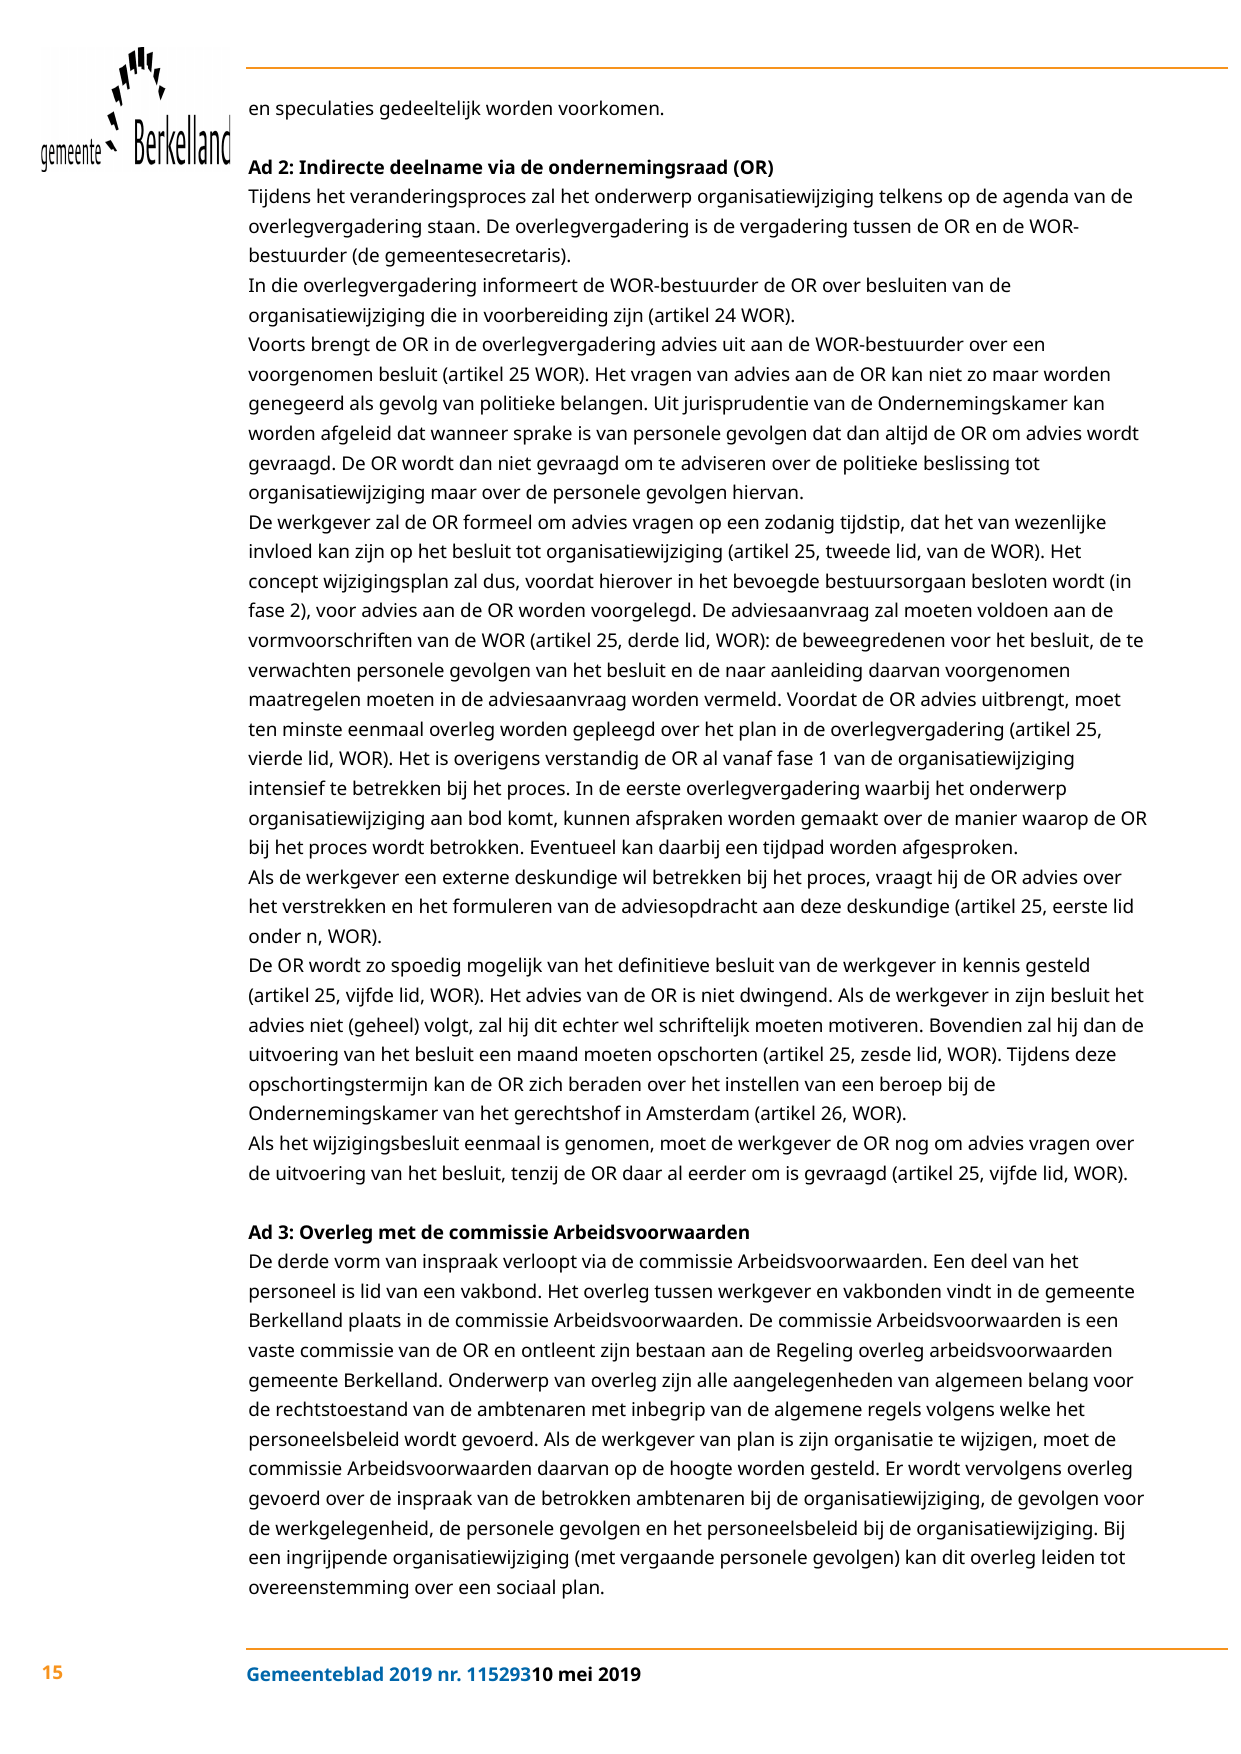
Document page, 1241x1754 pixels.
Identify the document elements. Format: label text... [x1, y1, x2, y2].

picture [41, 47, 231, 172]
text De OR wordt zo spoedig mogelijk van het definitieve besluit van de werkgever in kennis gesteld (artikel 25, vijfde lid, WOR). Het advies van de OR is niet dwingend. Als de werkgever in zijn besluit het advies niet (geheel) volgt, zal hij dit echter wel schriftelijk moeten motiveren. Bovendien zal hij dan de uitvoering van het besluit een maand moeten opschorten (artikel 25, zesde lid, WOR). Tijdens deze opschortingstermijn kan de OR zich beraden over het instellen van een beroep bij de Ondernemingskamer van het gerechtshof in Amsterdam (artikel 26, WOR). [248, 953, 1152, 1126]
text Ad 2: Indirecte deelname via de ondernemingsraad (OR) [248, 154, 1152, 180]
text en speculaties gedeeltelijk worden voorkomen. [248, 95, 1152, 121]
text In die overlegvergadering informeert de WOR-bestuurder de OR over besluiten van de organisatiewijziging die in voorbereiding zijn (artikel 24 WOR). [248, 272, 1152, 328]
text Als het wijzigingsbesluit eenmaal is genomen, moet de werkgever de OR nog om advies vragen over de uitvoering van het besluit, tenzij de OR daar al eerder om is gevraagd (artikel 25, vijfde lid, WOR). [248, 1130, 1152, 1186]
text Ad 3: Overleg met de commissie Arbeidsvoorwaarden [248, 1219, 1152, 1245]
text Als de werkgever een externe deskundige wil betrekken bij het proces, vraagt hij de OR advies over het verstrekken en het formuleren van de adviesopdracht aan deze deskundige (artikel 25, eerste lid onder n, WOR). [248, 864, 1152, 949]
text Voorts brengt de OR in de overlegvergadering advies uit aan de WOR-bestuurder over een voorgenomen besluit (artikel 25 WOR). Het vragen van advies aan de OR kan niet zo maar worden genegeerd als gevolg van politieke belangen. Uit jurisprudentie van de Ondernemingskamer kan worden afgeleid dat wanneer sprake is van personele gevolgen dat dan altijd de OR om advies wordt gevraagd. De OR wordt dan niet gevraagd om te adviseren over de politieke beslissing tot organisatiewijziging maar over de personele gevolgen hiervan. [248, 331, 1152, 505]
text De derde vorm van inspraak verloopt via de commissie Arbeidsvoorwaarden. Een deel van het personeel is lid van een vakbond. Het overleg tussen werkgever en vakbonden vindt in de gemeente Berkelland plaats in de commissie Arbeidsvoorwaarden. De commissie Arbeidsvoorwaarden is een vaste commissie van de OR en ontleent zijn bestaan aan de Regeling overleg arbeidsvoorwaarden gemeente Berkelland. Onderwerp van overleg zijn alle aangelegenheden van algemeen belang voor de rechtstoestand van de ambtenaren met inbegrip van de algemene regels volgens welke het personeelsbeleid wordt gevoerd. Als de werkgever van plan is zijn organisatie te wijzigen, moet de commissie Arbeidsvoorwaarden daarvan op de hoogte worden gesteld. Er wordt vervolgens overleg gevoerd over de inspraak van de betrokken ambtenaren bij de organisatiewijziging, de gevolgen voor de werkgelegenheid, de personele gevolgen en het personeelsbeleid bij de organisatiewijziging. Bij een ingrijpende organisatiewijziging (met vergaande personele gevolgen) kan dit overleg leiden tot overeenstemming over een sociaal plan. [248, 1248, 1152, 1600]
text Tijdens het veranderingsproces zal het onderwerp organisatiewijziging telkens op de agenda van de overlegvergadering staan. De overlegvergadering is de vergadering tussen de OR en de WOR-bestuurder (de gemeentesecretaris). [248, 183, 1152, 268]
text De werkgever zal de OR formeel om advies vragen op een zodanig tijdstip, dat het van wezenlijke invloed kan zijn op het besluit tot organisatiewijziging (artikel 25, tweede lid, van de WOR). Het concept wijzigingsplan zal dus, voordat hierover in het bevoegde bestuursorgaan besloten wordt (in fase 2), voor advies aan de OR worden voorgelegd. De adviesaanvraag zal moeten voldoen aan de vormvoorschriften van de WOR (artikel 25, derde lid, WOR): de beweegredenen voor het besluit, de te verwachten personele gevolgen van het besluit en de naar aanleiding daarvan voorgenomen maatregelen moeten in de adviesaanvraag worden vermeld. Voordat de OR advies uitbrengt, moet ten minste eenmaal overleg worden gepleegd over het plan in de overlegvergadering (artikel 25, vierde lid, WOR). Het is overigens verstandig de OR al vanaf fase 1 van de organisatiewijziging intensief te betrekken bij het proces. In de eerste overlegvergadering waarbij het onderwerp organisatiewijziging aan bod komt, kunnen afspraken worden gemaakt over de manier waarop de OR bij het proces wordt betrokken. Eventueel kan daarbij een tijdpad worden afgesproken. [248, 509, 1152, 860]
